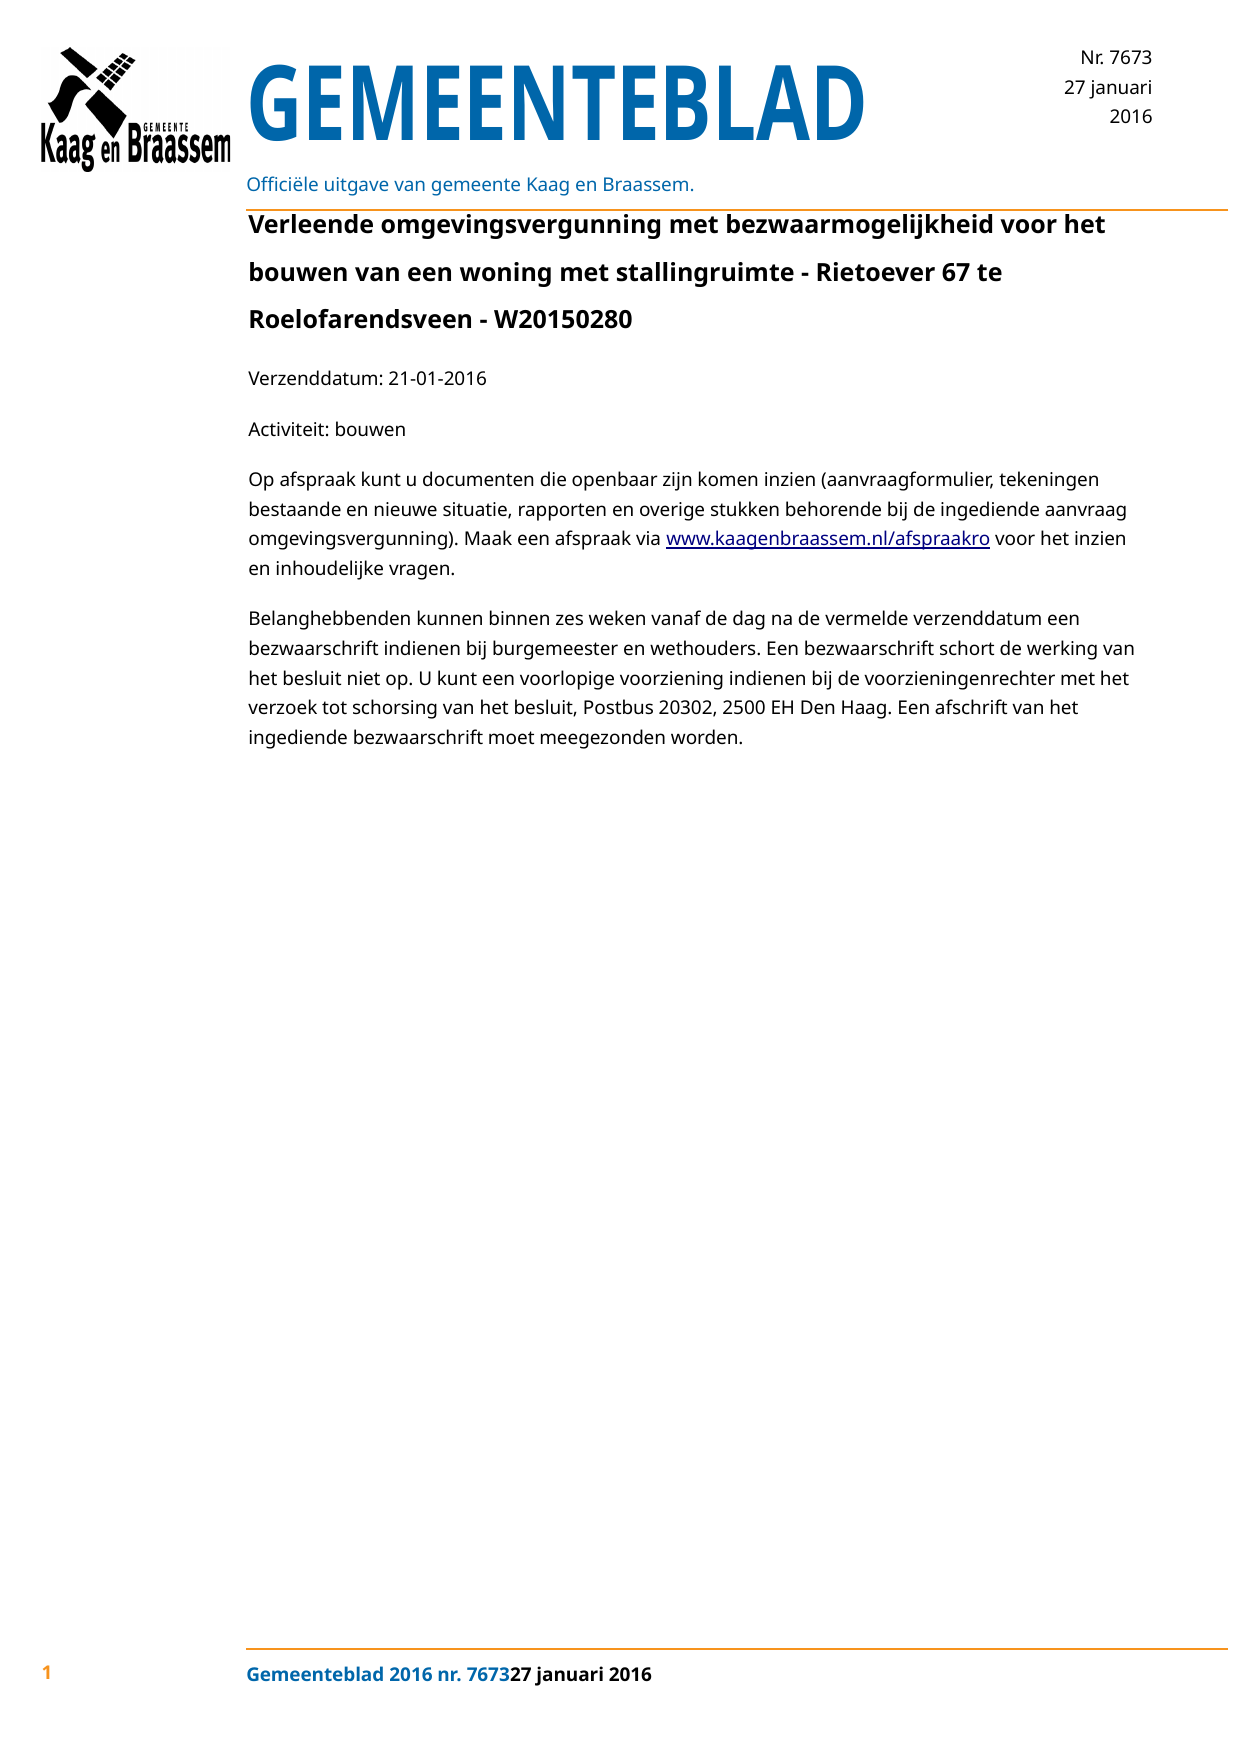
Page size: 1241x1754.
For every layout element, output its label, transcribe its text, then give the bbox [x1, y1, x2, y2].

text Verzenddatum: 21-01-2016 [248, 366, 1152, 391]
picture [41, 47, 231, 172]
text Activiteit: bouwen [248, 416, 1152, 442]
text Verleende omgevingsvergunning met bezwaarmogelijkheid voor het bouwen van een woning met stallingruimte - Rietoever 67 te Roelofarendsveen - W20150280 [248, 211, 1152, 336]
text Belanghebbenden kunnen binnen zes weken vanaf de dag na de vermelde verzenddatum een bezwaarschrift indienen bij burgemeester en wethouders. Een bezwaarschrift schort de werking van het besluit niet op. U kunt een voorlopige voorziening indienen bij de voorzieningenrechter met het verzoek tot schorsing van het besluit, Postbus 20302, 2500 EH Den Haag. Een afschrift van het ingediende bezwaarschrift moet meegezonden worden. [248, 606, 1152, 749]
text Op afspraak kunt u documenten die openbaar zijn komen inzien (aanvraagformulier, tekeningen bestaande en nieuwe situatie, rapporten en overige stukken behorende bij de ingediende aanvraag omgevingsvergunning). Maak een afspraak via www.kaagenbraassem.nl/afspraakro voor het inzien en inhoudelijke vragen. [248, 466, 1152, 581]
